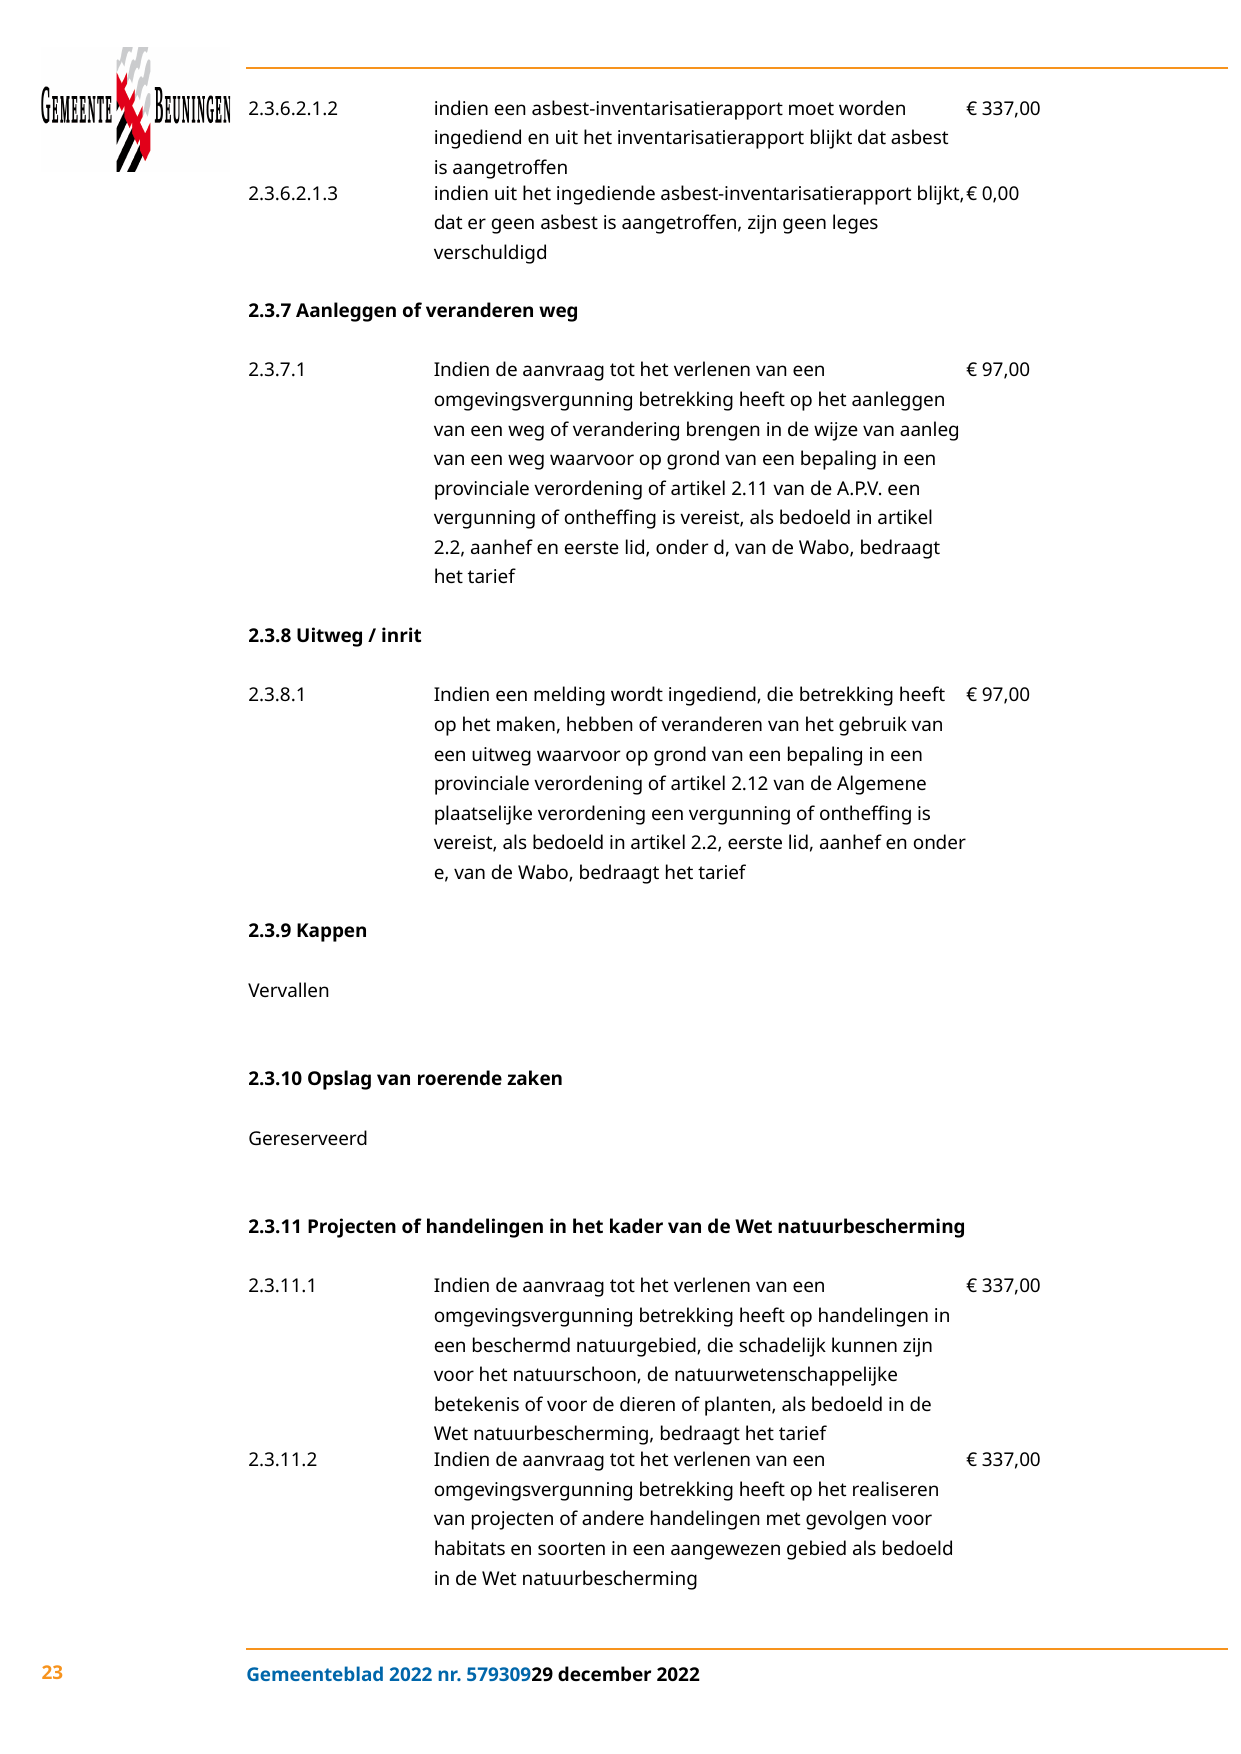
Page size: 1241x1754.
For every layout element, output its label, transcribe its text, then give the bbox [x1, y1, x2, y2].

table_cell indien uit het ingediende asbest-inventarisatierapport blijkt, dat er geen asbest is aangetroffen, zijn geen leges verschuldigd [434, 180, 966, 264]
table_cell € 337,00 [966, 95, 1152, 180]
text 2.3.9 Kappen [248, 918, 1152, 943]
text 2.3.7 Aanleggen of veranderen weg [248, 297, 1152, 323]
table_cell 2.3.11.2 [248, 1446, 433, 1590]
table_header 2.3.8.1 [248, 682, 433, 885]
table_cell € 0,00 [966, 180, 1152, 264]
table_header 2.3.11.1 [248, 1273, 433, 1446]
table_cell € 337,00 [966, 1446, 1152, 1590]
table_header Indien de aanvraag tot het verlenen van een omgevingsvergunning betrekking heeft op handelingen in een beschermd natuurgebied, die schadelijk kunnen zijn voor het natuurschoon, de natuurwetenschappelijke betekenis of voor de dieren of planten, als bedoeld in de Wet natuurbescherming, bedraagt het tarief [434, 1273, 966, 1446]
table_cell indien een asbest-inventarisatierapport moet worden ingediend en uit het inventarisatierapport blijkt dat asbest is aangetroffen [434, 95, 966, 180]
table_cell 2.3.6.2.1.2 [248, 95, 433, 180]
text 2.3.8 Uitweg / inrit [248, 622, 1152, 648]
text Gereserveerd [248, 1125, 1152, 1150]
table_header € 337,00 [966, 1273, 1152, 1446]
table_header Indien een melding wordt ingediend, die betrekking heeft op het maken, hebben of veranderen van het gebruik van een uitweg waarvoor op grond van een bepaling in een provinciale verordening of artikel 2.12 van de Algemene plaatselijke verordening een vergunning of ontheffing is vereist, als bedoeld in artikel 2.2, eerste lid, aanhef en onder e, van de Wabo, bedraagt het tarief [434, 682, 966, 885]
table_header € 97,00 [966, 357, 1152, 589]
text Vervallen [248, 977, 1152, 1002]
table_header 2.3.7.1 [248, 357, 433, 589]
picture [41, 47, 231, 172]
table_header Indien de aanvraag tot het verlenen van een omgevingsvergunning betrekking heeft op het aanleggen van een weg of verandering brengen in de wijze van aanleg van een weg waarvoor op grond van een bepaling in een provinciale verordening of artikel 2.11 van de A.P.V. een vergunning of ontheffing is vereist, als bedoeld in artikel 2.2, aanhef en eerste lid, onder d, van de Wabo, bedraagt het tarief [434, 357, 966, 589]
text 2.3.10 Opslag van roerende zaken [248, 1066, 1152, 1091]
table_header € 97,00 [966, 682, 1152, 885]
text 2.3.11 Projecten of handelingen in het kader van de Wet natuurbescherming [248, 1213, 1152, 1239]
table_cell Indien de aanvraag tot het verlenen van een omgevingsvergunning betrekking heeft op het realiseren van projecten of andere handelingen met gevolgen voor habitats en soorten in een aangewezen gebied als bedoeld in de Wet natuurbescherming [434, 1446, 966, 1590]
table_cell 2.3.6.2.1.3 [248, 180, 433, 264]
